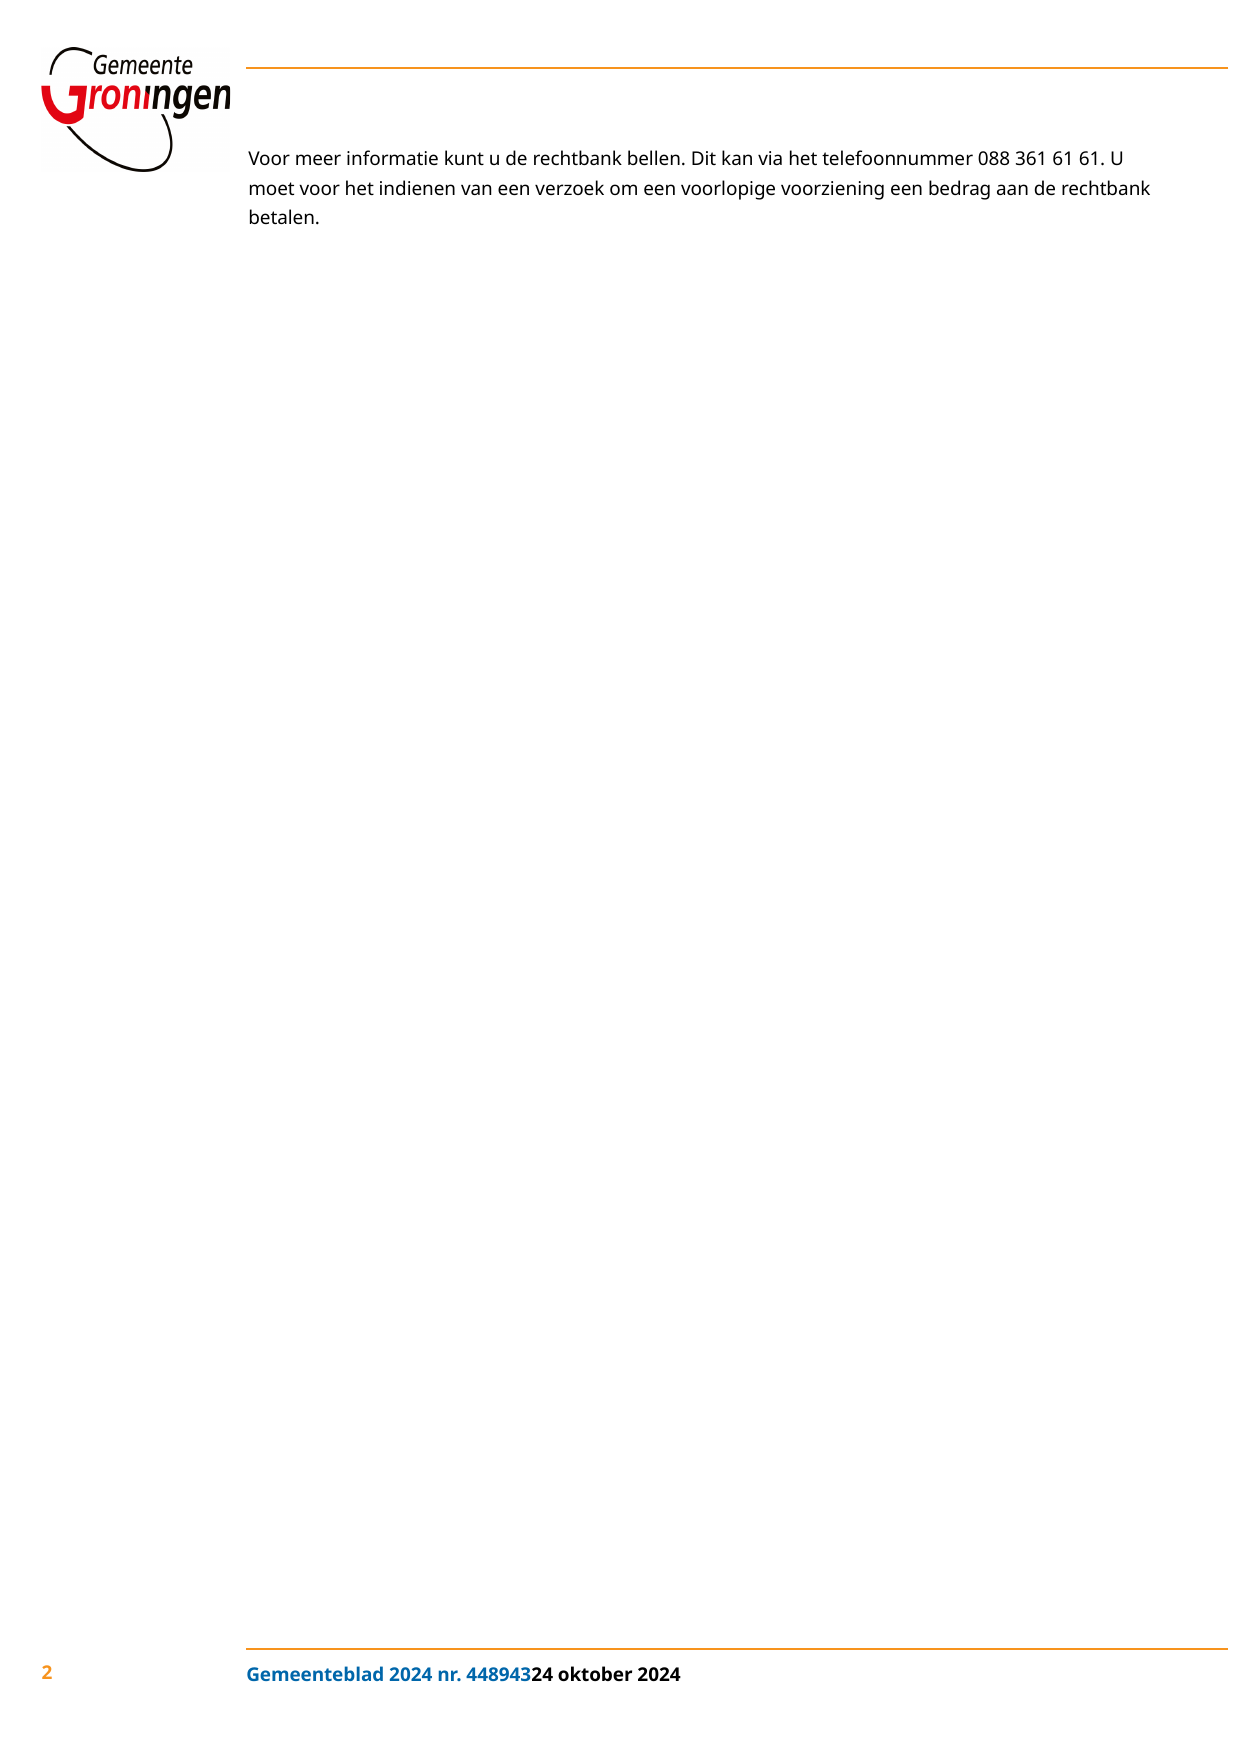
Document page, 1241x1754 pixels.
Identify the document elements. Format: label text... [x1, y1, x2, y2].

picture [41, 47, 231, 172]
text Voor meer informatie kunt u de rechtbank bellen. Dit kan via het telefoonnummer 088 361 61 61. U moet voor het indienen van een verzoek om een voorlopige voorziening een bedrag aan de rechtbank betalen. [248, 145, 1152, 230]
